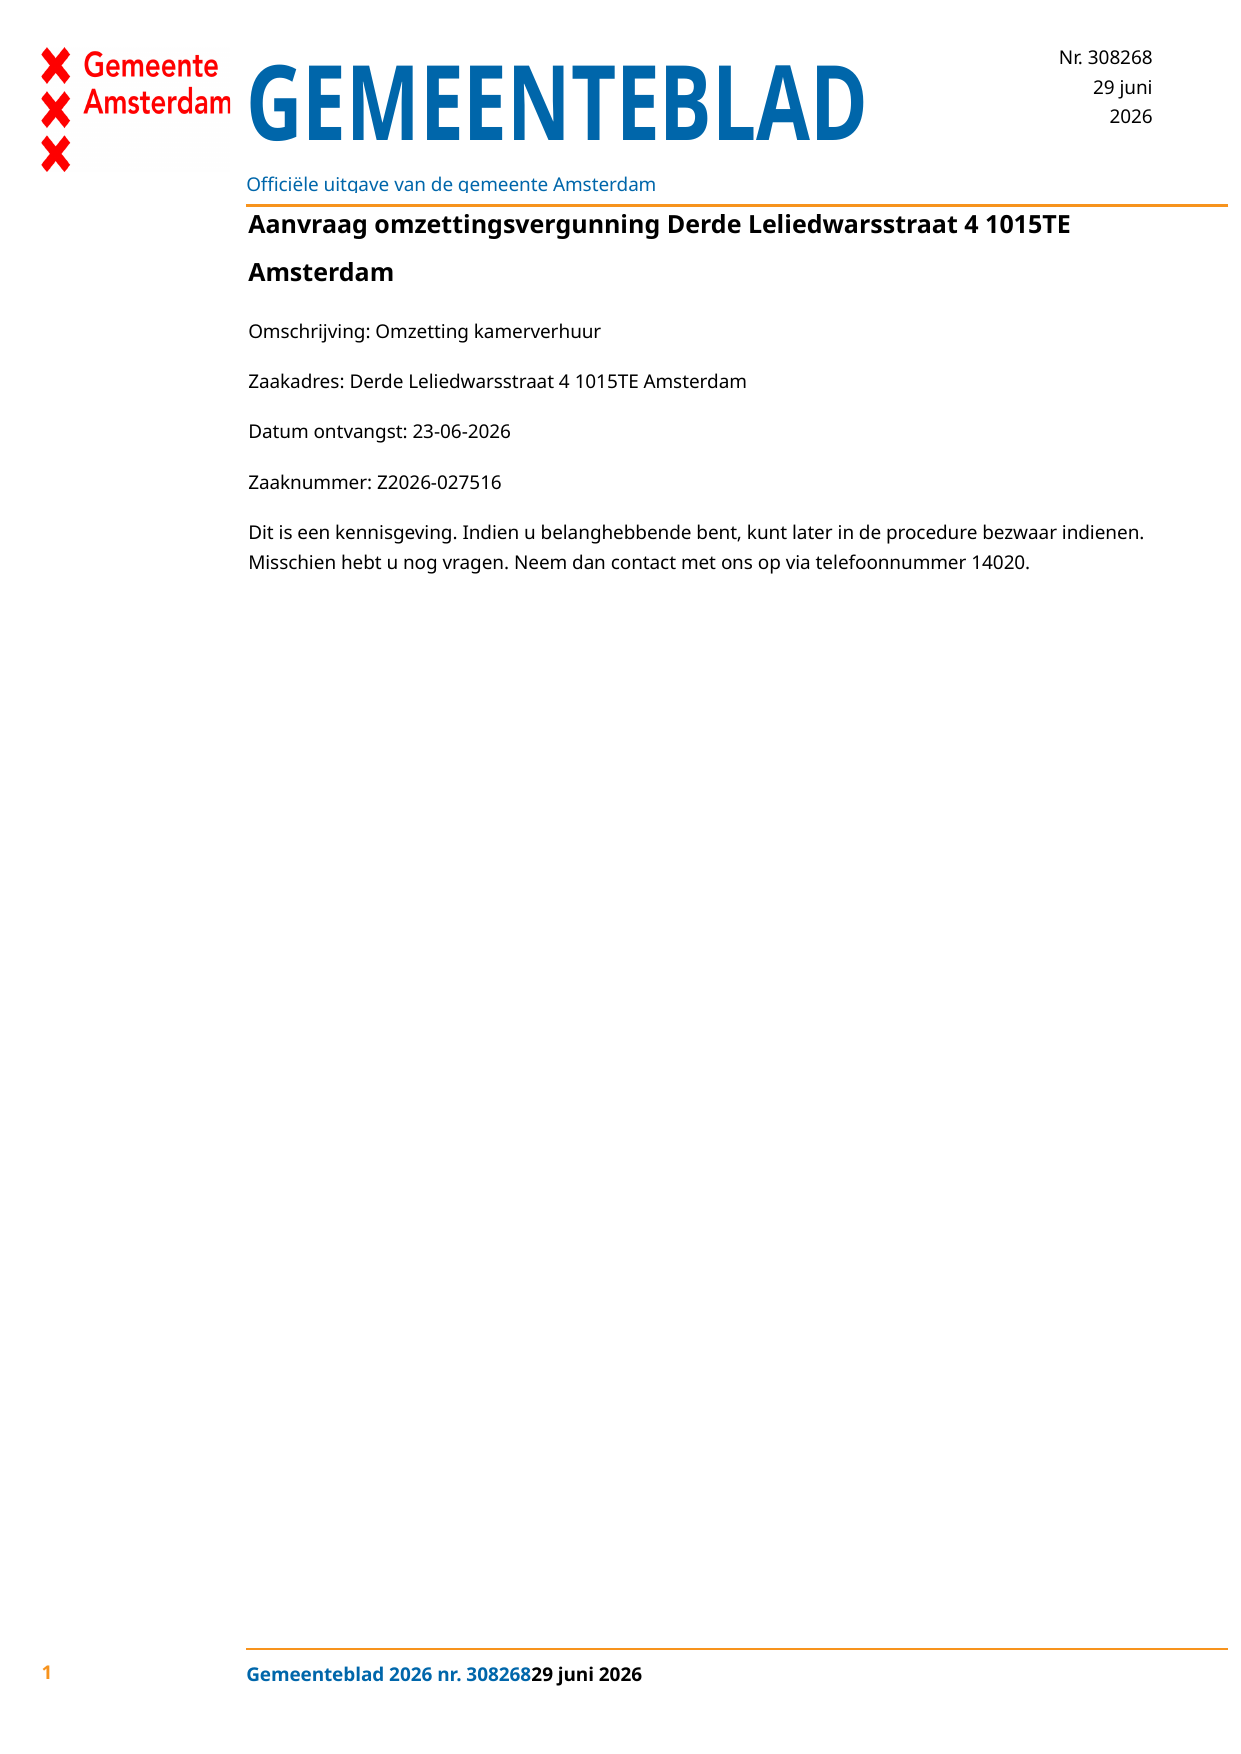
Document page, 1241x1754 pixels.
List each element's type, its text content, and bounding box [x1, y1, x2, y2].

text Dit is een kennisgeving. Indien u belanghebbende bent, kunt later in de procedure bezwaar indienen. Misschien hebt u nog vragen. Neem dan contact met ons op via telefoonnummer 14020. [248, 519, 1152, 575]
text Zaaknummer: Z2026-027516 [248, 469, 1152, 495]
text Datum ontvangst: 23-06-2026 [248, 419, 1152, 444]
text Zaakadres: Derde Leliedwarsstraat 4 1015TE Amsterdam [248, 368, 1152, 394]
text Aanvraag omzettingsvergunning Derde Leliedwarsstraat 4 1015TE Amsterdam [248, 207, 1152, 288]
text Omschrijving: Omzetting kamerverhuur [248, 318, 1152, 344]
picture [41, 47, 231, 172]
